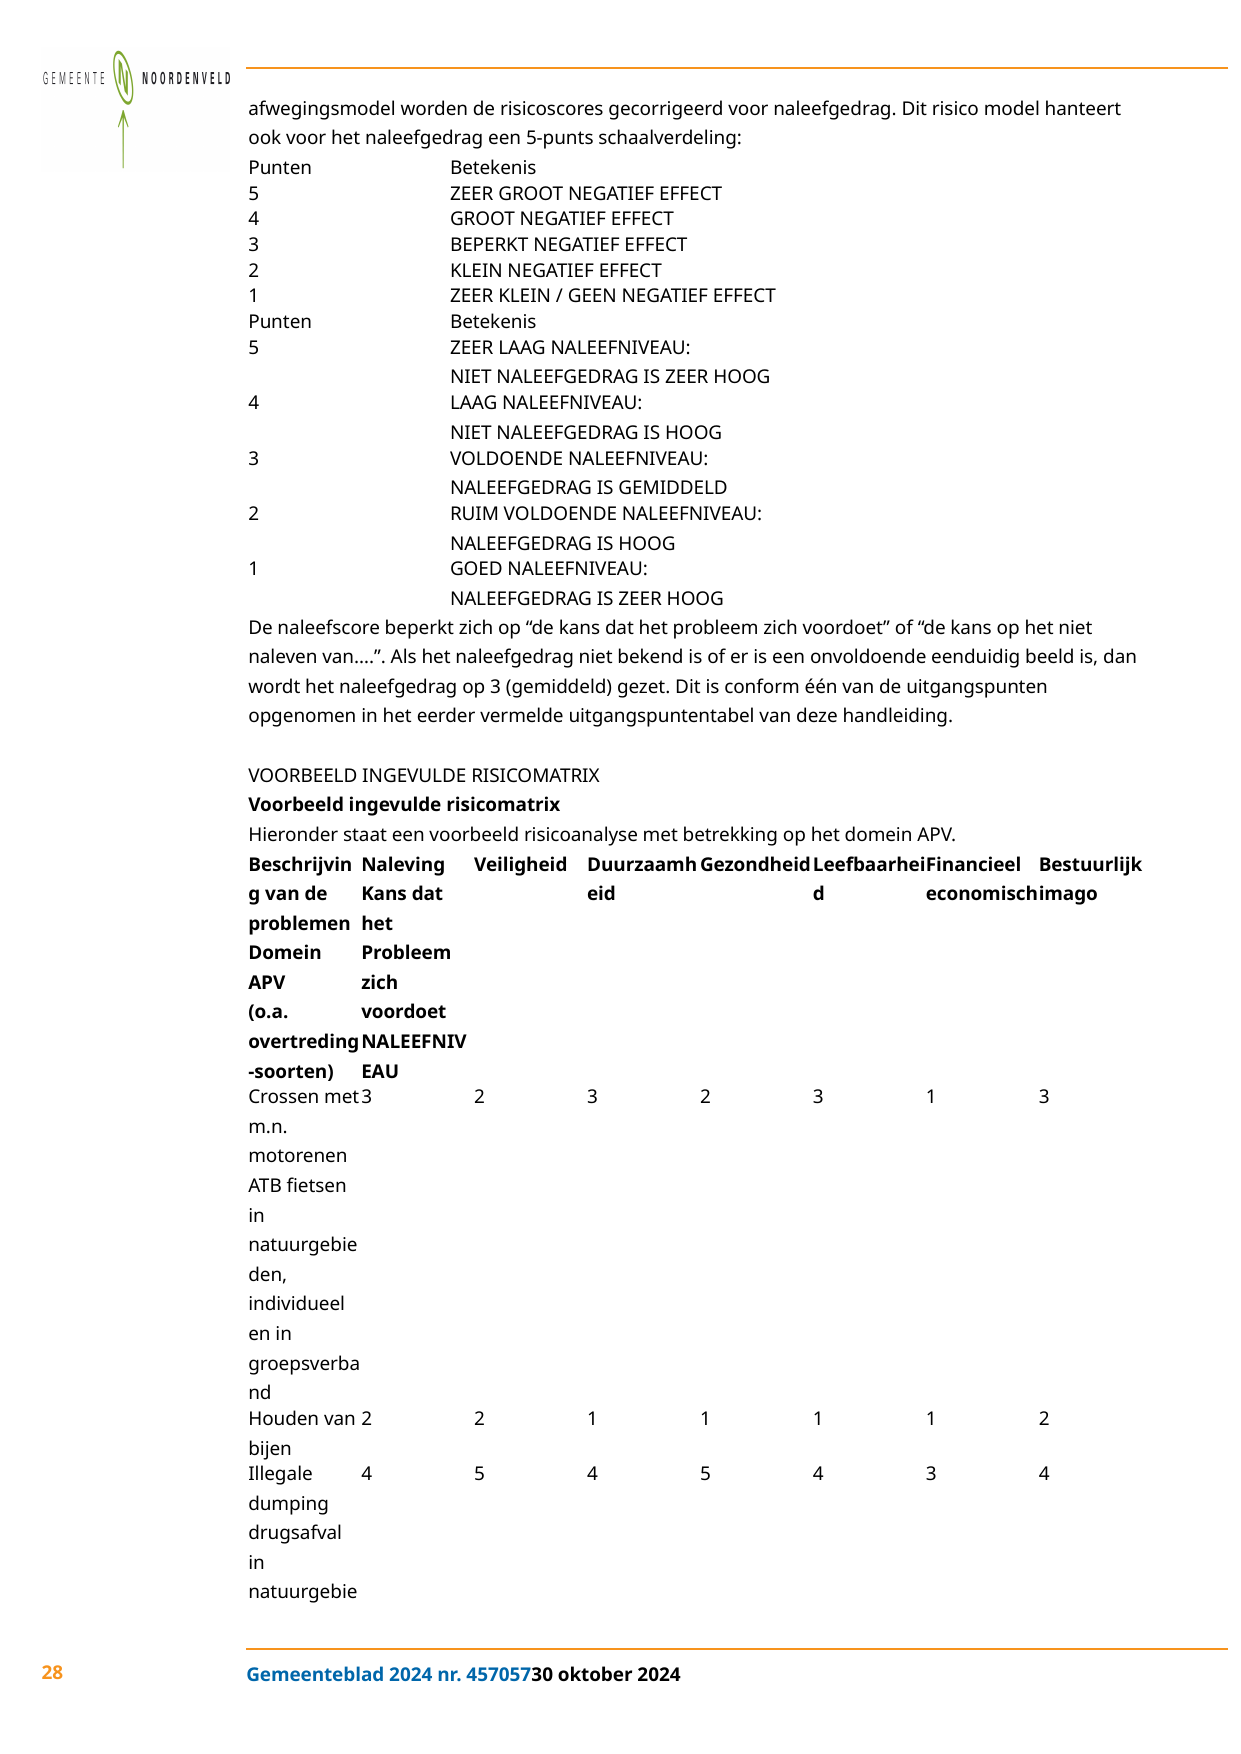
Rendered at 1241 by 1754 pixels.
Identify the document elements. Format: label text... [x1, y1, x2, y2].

table_cell 1 [248, 555, 450, 611]
table_cell 4 [1039, 1460, 1152, 1604]
text VOORBEELD INGEVULDE RISICOMATRIX [248, 762, 1152, 788]
table_header Gezondheid [700, 851, 813, 1083]
table_cell 1 [926, 1405, 1038, 1460]
table_cell 4 [361, 1460, 474, 1604]
table_cell Illegale dumping drugsafval in natuurgebie [248, 1460, 361, 1604]
table_cell 2 [474, 1405, 587, 1460]
table_cell 1 [700, 1405, 813, 1460]
table_cell 5 [248, 180, 450, 206]
table_cell 3 [1039, 1084, 1152, 1405]
text Hieronder staat een voorbeeld risicoanalyse met betrekking op het domein APV. [248, 821, 1152, 847]
table_cell 3 [248, 445, 450, 500]
table_cell 4 [248, 390, 450, 445]
table_cell 1 [248, 283, 450, 308]
table_header Financieel economisch [926, 851, 1038, 1083]
table_header Bestuurlijk imago [1039, 851, 1152, 1083]
text De naleefscore beperkt zich op “de kans dat het probleem zich voordoet” of “de kans op het niet naleven van….”. Als het naleefgedrag niet bekend is of er is een onvoldoende eenduidig beeld is, dan wordt het naleefgedrag op 3 (gemiddeld) gezet. Dit is conform één van de uitgangspunten opgenomen in het eerder vermelde uitgangspuntentabel van deze handleiding. [248, 614, 1152, 728]
table_cell 3 [587, 1084, 700, 1405]
table_cell GOED NALEEFNIVEAU: NALEEFGEDRAG IS ZEER HOOG [450, 555, 1152, 611]
table_cell 3 [248, 231, 450, 257]
table_cell 5 [700, 1460, 813, 1604]
table_cell 1 [587, 1405, 700, 1460]
table_header Betekenis [450, 154, 1152, 180]
table_cell Houden van bijen [248, 1405, 361, 1460]
table_header Duurzaamheid [587, 851, 700, 1083]
picture [41, 47, 231, 172]
table_cell 5 [248, 334, 450, 389]
table_cell 1 [813, 1405, 926, 1460]
table_cell ZEER GROOT NEGATIEF EFFECT [450, 180, 1152, 206]
table_cell VOLDOENDE NALEEFNIVEAU: NALEEFGEDRAG IS GEMIDDELD [450, 445, 1152, 500]
table_cell 2 [474, 1084, 587, 1405]
table_cell 2 [700, 1084, 813, 1405]
table_cell 1 [926, 1084, 1038, 1405]
table_cell 4 [248, 206, 450, 231]
table_cell Punten [248, 309, 450, 334]
table_header Veiligheid [474, 851, 587, 1083]
table_cell 4 [813, 1460, 926, 1604]
table_cell 2 [248, 257, 450, 283]
table_cell 2 [361, 1405, 474, 1460]
table_cell 2 [248, 500, 450, 555]
table_cell ZEER LAAG NALEEFNIVEAU: NIET NALEEFGEDRAG IS ZEER HOOG [450, 334, 1152, 389]
table_cell 4 [587, 1460, 700, 1604]
table_cell 2 [1039, 1405, 1152, 1460]
text afwegingsmodel worden de risicoscores gecorrigeerd voor naleefgedrag. Dit risico model hanteert ook voor het naleefgedrag een 5-punts schaalverdeling: [248, 95, 1152, 150]
table_cell KLEIN NEGATIEF EFFECT [450, 257, 1152, 283]
table_cell 3 [813, 1084, 926, 1405]
table_cell GROOT NEGATIEF EFFECT [450, 206, 1152, 231]
table_header Beschrijving van de problemen Domein APV (o.a. overtreding-soorten) [248, 851, 361, 1083]
table_cell Betekenis [450, 309, 1152, 334]
table_cell 3 [926, 1460, 1038, 1604]
table_cell ZEER KLEIN / GEEN NEGATIEF EFFECT [450, 283, 1152, 308]
table_header Naleving Kans dat het Probleem zich voordoet NALEEFNIVEAU [361, 851, 474, 1083]
table_header Punten [248, 154, 450, 180]
table_cell 5 [474, 1460, 587, 1604]
table_cell RUIM VOLDOENDE NALEEFNIVEAU: NALEEFGEDRAG IS HOOG [450, 500, 1152, 555]
table_cell BEPERKT NEGATIEF EFFECT [450, 231, 1152, 257]
table_cell LAAG NALEEFNIVEAU: NIET NALEEFGEDRAG IS HOOG [450, 390, 1152, 445]
table_cell Crossen met m.n. motorenen ATB fietsen in natuurgebieden, individueel en in groepsverband [248, 1084, 361, 1405]
table_cell 3 [361, 1084, 474, 1405]
table_header Leefbaarheid [813, 851, 926, 1083]
text Voorbeeld ingevulde risicomatrix [248, 791, 1152, 817]
